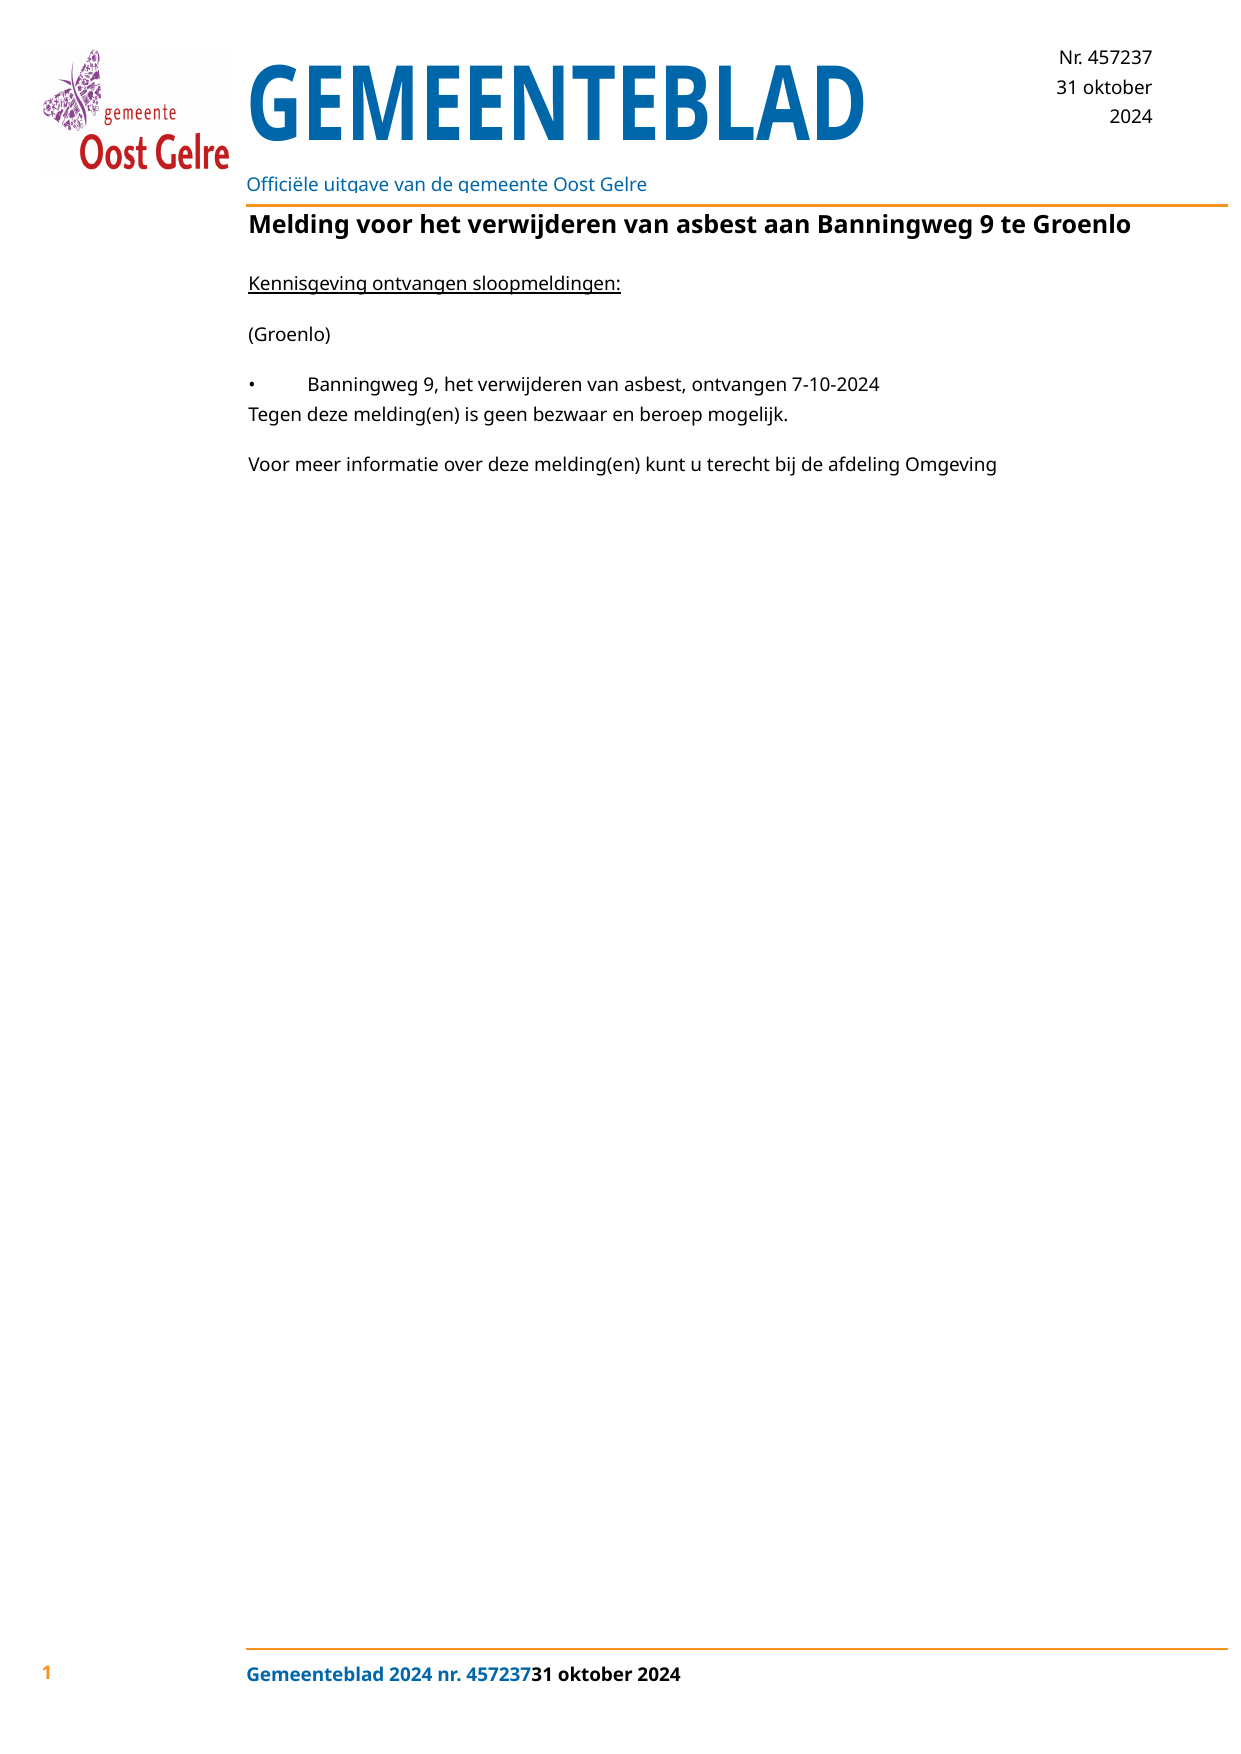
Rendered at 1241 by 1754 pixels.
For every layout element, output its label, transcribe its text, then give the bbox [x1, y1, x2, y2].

picture [41, 47, 231, 172]
text Voor meer informatie over deze melding(en) kunt u terecht bij de afdeling Omgeving [248, 451, 1152, 477]
text Kennisgeving ontvangen sloopmeldingen: [248, 270, 1152, 296]
text Tegen deze melding(en) is geen bezwaar en beroep mogelijk. [248, 401, 1152, 426]
list Banningweg 9, het verwijderen van asbest, ontvangen 7-10-2024 [248, 371, 1152, 397]
text (Groenlo) [248, 321, 1152, 346]
text Melding voor het verwijderen van asbest aan Banningweg 9 te Groenlo [248, 207, 1152, 241]
